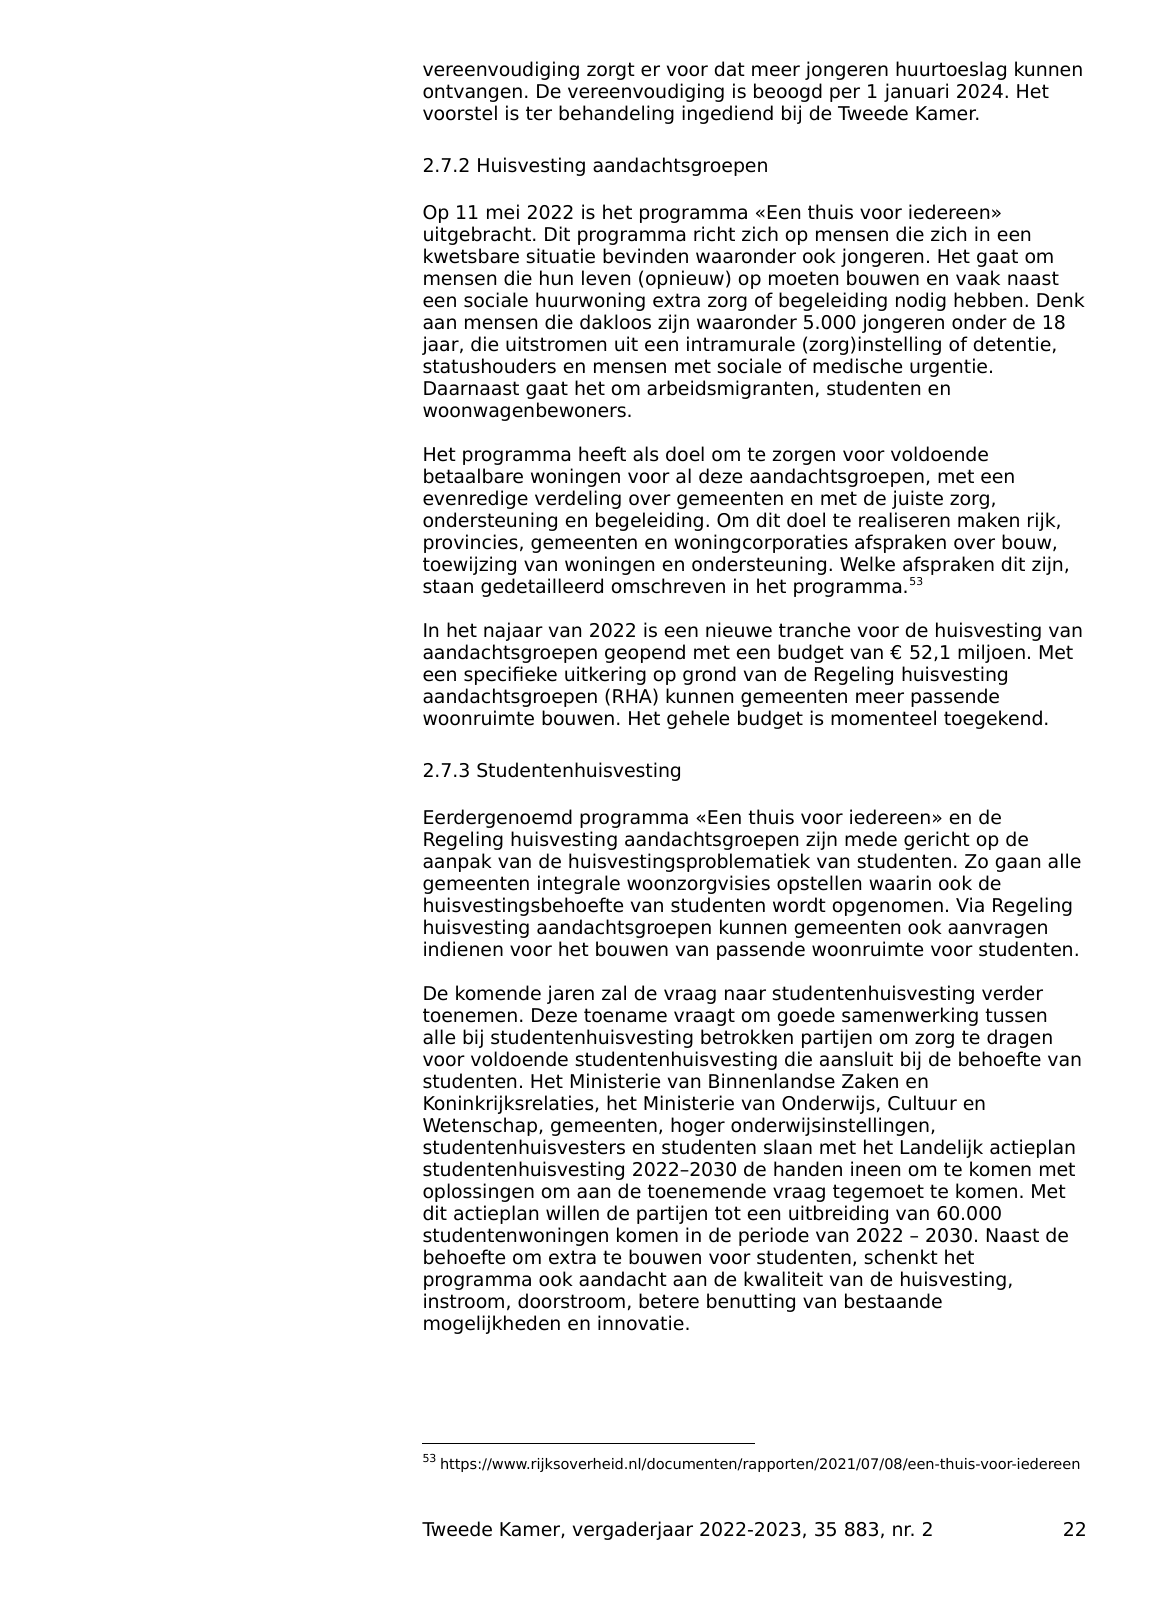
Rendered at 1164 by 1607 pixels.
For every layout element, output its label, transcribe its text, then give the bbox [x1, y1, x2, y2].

subtitle 2.7.3 Studentenhuisvesting [422, 760, 1087, 782]
text https://www.rijksoverheid.nl/documenten/rapporten/2021/07/08/een-thuis-voor-iedereen [422, 1452, 1087, 1474]
text Op 11 mei 2022 is het programma «Een thuis voor iedereen» uitgebracht. Dit programma richt zich op mensen die zich in een kwetsbare situatie bevinden waaronder ook jongeren. Het gaat om mensen die hun leven (opnieuw) op moeten bouwen en vaak naast een sociale huurwoning extra zorg of begeleiding nodig hebben. Denk aan mensen die dakloos zijn waaronder 5.000 jongeren onder de 18 jaar, die uitstromen uit een intramurale (zorg)instelling of detentie, statushouders en mensen met sociale of medische urgentie. Daarnaast gaat het om arbeidsmigranten, studenten en woonwagenbewoners. [422, 202, 1087, 422]
text vereenvoudiging zorgt er voor dat meer jongeren huurtoeslag kunnen ontvangen. De vereenvoudiging is beoogd per 1 januari 2024. Het voorstel is ter behandeling ingediend bij de Tweede Kamer. [422, 59, 1087, 125]
text In het najaar van 2022 is een nieuwe tranche voor de huisvesting van aandachtsgroepen geopend met een budget van € 52,1 miljoen. Met een specifieke uitkering op grond van de Regeling huisvesting aandachtsgroepen (RHA) kunnen gemeenten meer passende woonruimte bouwen. Het gehele budget is momenteel toegekend. [422, 620, 1087, 730]
text Het programma heeft als doel om te zorgen voor voldoende betaalbare woningen voor al deze aandachtsgroepen, met een evenredige verdeling over gemeenten en met de juiste zorg, ondersteuning en begeleiding. Om dit doel te realiseren maken rijk, provincies, gemeenten en woningcorporaties afspraken over bouw, toewijzing van woningen en ondersteuning. Welke afspraken dit zijn, staan gedetailleerd omschreven in het programma. [422, 444, 1087, 598]
subtitle 2.7.2 Huisvesting aandachtsgroepen [422, 155, 1087, 177]
text Eerdergenoemd programma «Een thuis voor iedereen» en de Regeling huisvesting aandachtsgroepen zijn mede gericht op de aanpak van de huisvestingsproblematiek van studenten. Zo gaan alle gemeenten integrale woonzorgvisies opstellen waarin ook de huisvestingsbehoefte van studenten wordt opgenomen. Via Regeling huisvesting aandachtsgroepen kunnen gemeenten ook aanvragen indienen voor het bouwen van passende woonruimte voor studenten. [422, 807, 1087, 961]
text De komende jaren zal de vraag naar studentenhuisvesting verder toenemen. Deze toename vraagt om goede samenwerking tussen alle bij studentenhuisvesting betrokken partijen om zorg te dragen voor voldoende studentenhuisvesting die aansluit bij de behoefte van studenten. Het Ministerie van Binnenlandse Zaken en Koninkrijksrelaties, het Ministerie van Onderwijs, Cultuur en Wetenschap, gemeenten, hoger onderwijsinstellingen, studentenhuisvesters en studenten slaan met het Landelijk actieplan studentenhuisvesting 2022–2030 de handen ineen om te komen met oplossingen om aan de toenemende vraag tegemoet te komen. Met dit actieplan willen de partijen tot een uitbreiding van 60.000 studentenwoningen komen in de periode van 2022 – 2030. Naast de behoefte om extra te bouwen voor studenten, schenkt het programma ook aandacht aan de kwaliteit van de huisvesting, instroom, doorstroom, betere benutting van bestaande mogelijkheden en innovatie. [422, 983, 1087, 1334]
